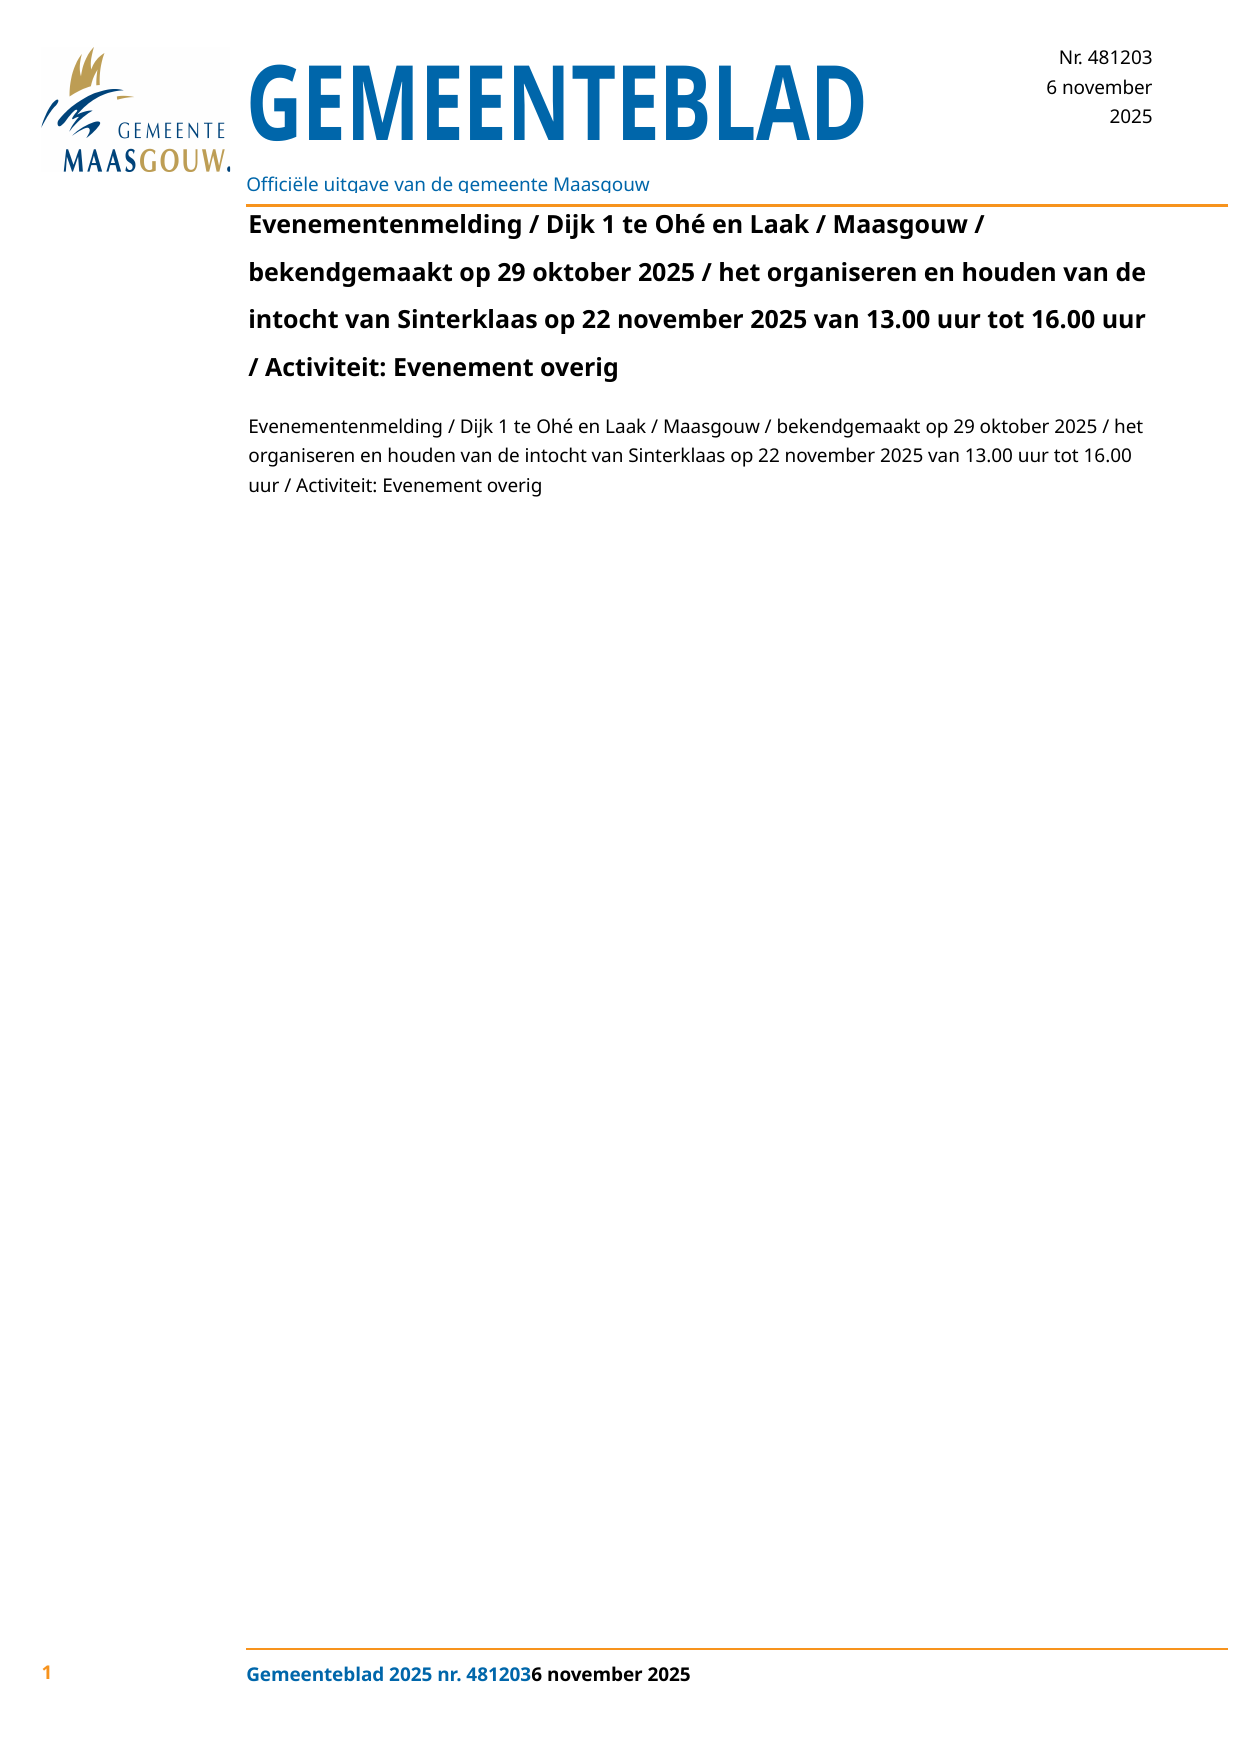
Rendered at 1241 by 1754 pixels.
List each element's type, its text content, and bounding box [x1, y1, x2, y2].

text Evenementenmelding / Dijk 1 te Ohé en Laak / Maasgouw / bekendgemaakt op 29 oktober 2025 / het organiseren en houden van de intocht van Sinterklaas op 22 november 2025 van 13.00 uur tot 16.00 uur / Activiteit: Evenement overig [248, 207, 1152, 384]
text Evenementenmelding / Dijk 1 te Ohé en Laak / Maasgouw / bekendgemaakt op 29 oktober 2025 / het organiseren en houden van de intocht van Sinterklaas op 22 november 2025 van 13.00 uur tot 16.00 uur / Activiteit: Evenement overig [248, 413, 1152, 498]
picture [41, 47, 231, 172]
